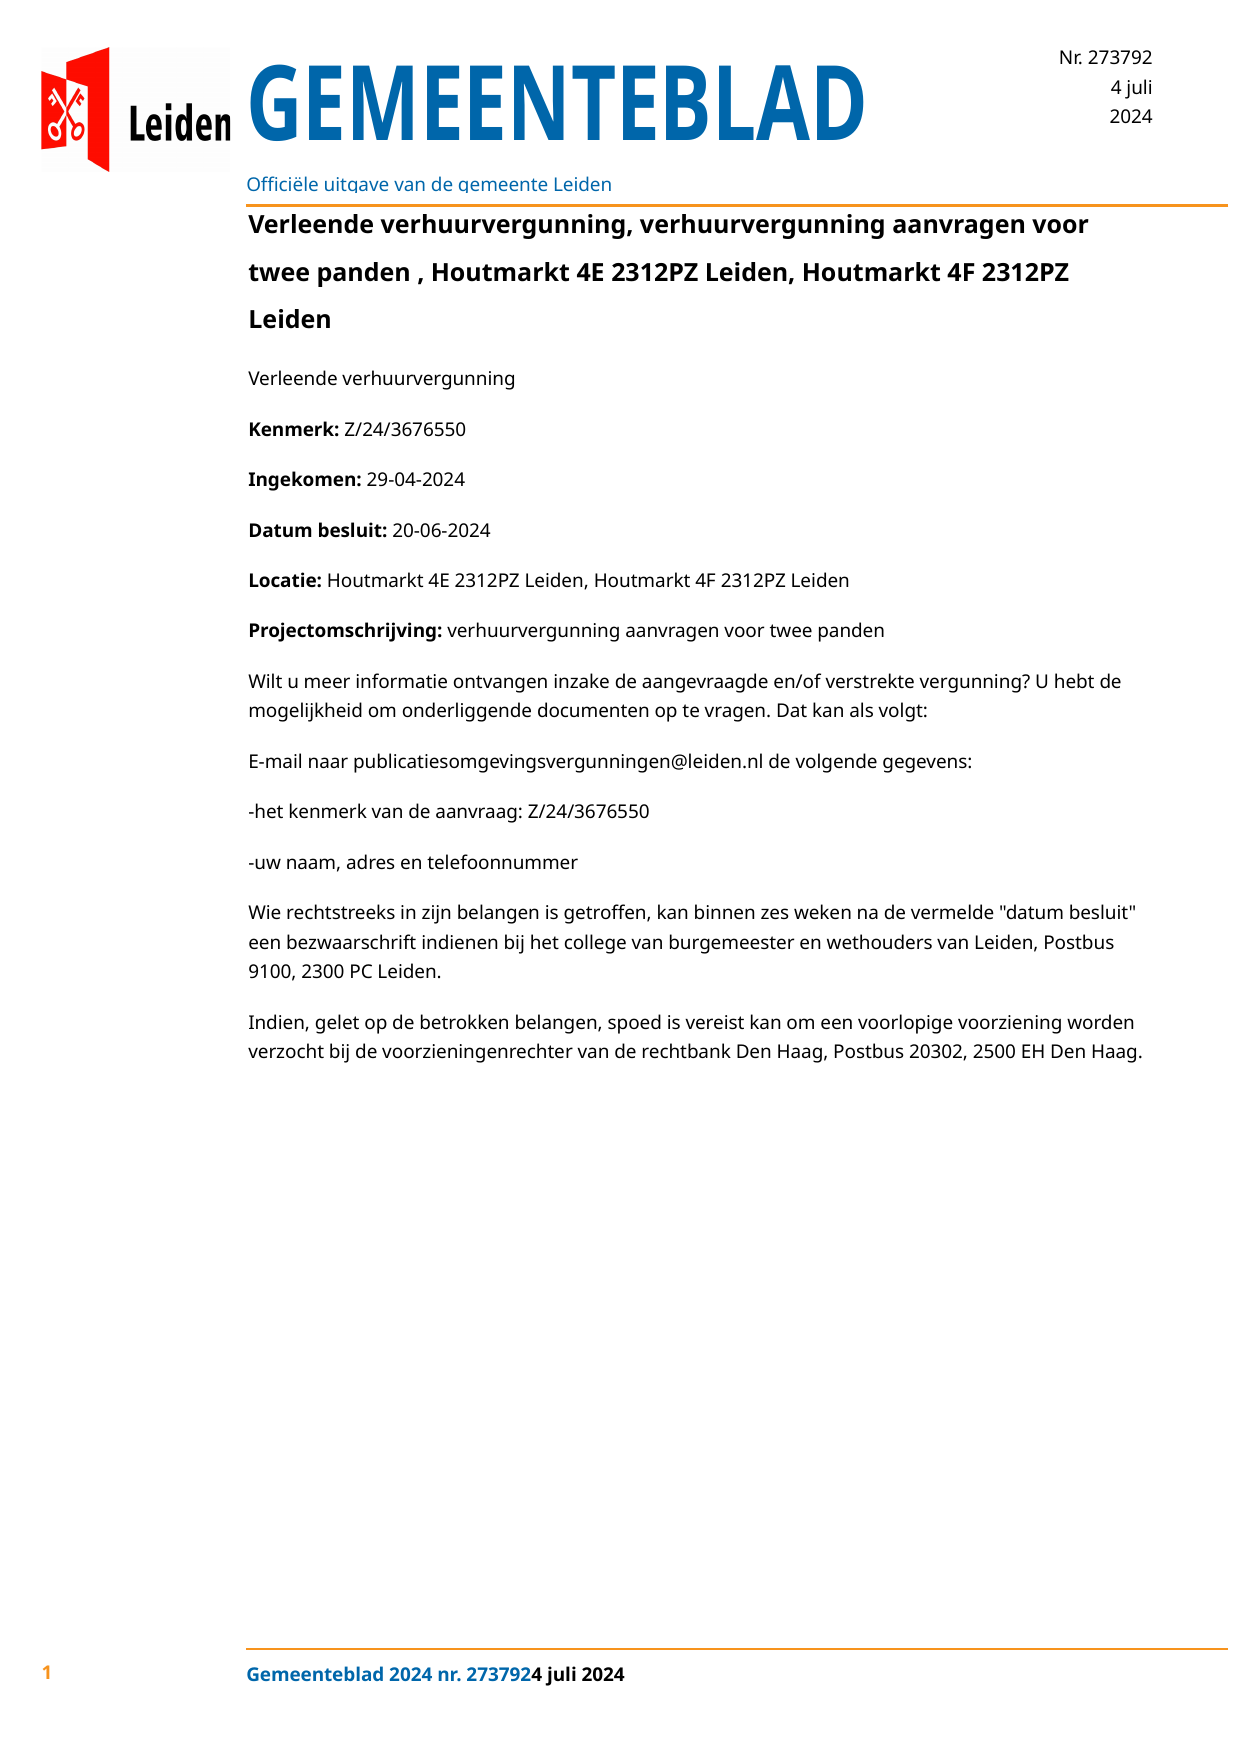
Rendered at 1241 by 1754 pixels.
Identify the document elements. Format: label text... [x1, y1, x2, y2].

text Locatie: Houtmarkt 4E 2312PZ Leiden, Houtmarkt 4F 2312PZ Leiden [248, 567, 1152, 593]
picture [41, 47, 231, 172]
text Projectomschrijving: verhuurvergunning aanvragen voor twee panden [248, 618, 1152, 643]
text Ingekomen: 29-04-2024 [248, 466, 1152, 492]
text E-mail naar publicatiesomgevingsvergunningen@leiden.nl de volgende gegevens: [248, 748, 1152, 774]
text -het kenmerk van de aanvraag: Z/24/3676550 [248, 798, 1152, 824]
text Indien, gelet op de betrokken belangen, spoed is vereist kan om een voorlopige voorziening worden verzocht bij de voorzieningenrechter van de rechtbank Den Haag, Postbus 20302, 2500 EH Den Haag. [248, 1009, 1152, 1064]
text Datum besluit: 20-06-2024 [248, 517, 1152, 542]
text Verleende verhuurvergunning, verhuurvergunning aanvragen voor twee panden , Houtmarkt 4E 2312PZ Leiden, Houtmarkt 4F 2312PZ Leiden [248, 207, 1152, 336]
text -uw naam, adres en telefoonnummer [248, 849, 1152, 874]
text Kenmerk: Z/24/3676550 [248, 416, 1152, 442]
text Verleende verhuurvergunning [248, 366, 1152, 391]
text Wie rechtstreeks in zijn belangen is getroffen, kan binnen zes weken na de vermelde "datum besluit" een bezwaarschrift indienen bij het college van burgemeester en wethouders van Leiden, Postbus 9100, 2300 PC Leiden. [248, 899, 1152, 984]
text Wilt u meer informatie ontvangen inzake de aangevraagde en/of verstrekte vergunning? U hebt de mogelijkheid om onderliggende documenten op te vragen. Dat kan als volgt: [248, 668, 1152, 723]
